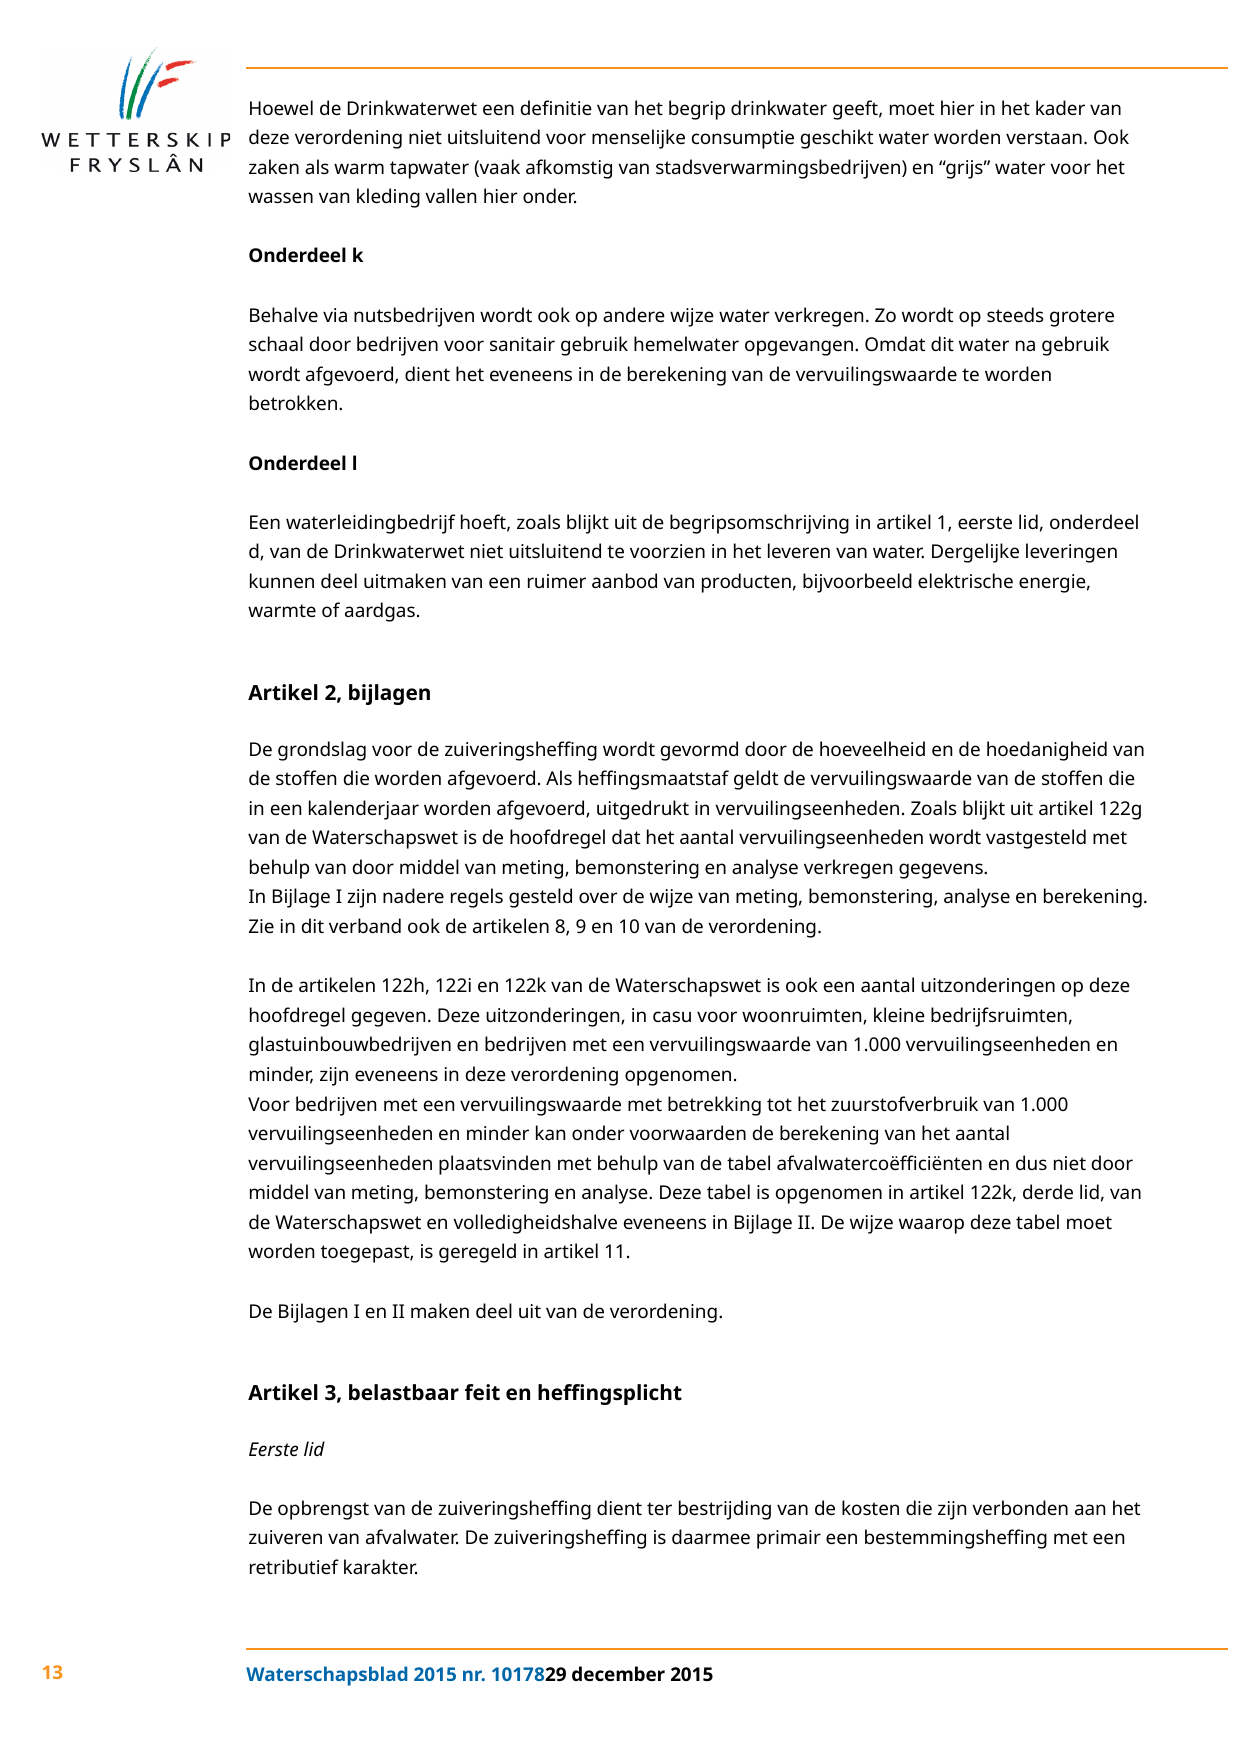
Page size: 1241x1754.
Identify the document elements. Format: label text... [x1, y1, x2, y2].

text Eerste lid [248, 1436, 1152, 1462]
text In de artikelen 122h, 122i en 122k van de Waterschapswet is ook een aantal uitzonderingen op deze hoofdregel gegeven. Deze uitzonderingen, in casu voor woonruimten, kleine bedrijfsruimten, glastuinbouwbedrijven en bedrijven met een vervuilingswaarde van 1.000 vervuilingseenheden en minder, zijn eveneens in deze verordening opgenomen. [248, 972, 1152, 1087]
text Artikel 3, belastbaar feit en heffingsplicht [248, 1378, 1152, 1406]
text In Bijlage I zijn nadere regels gesteld over de wijze van meting, bemonstering, analyse en berekening. Zie in dit verband ook de artikelen 8, 9 en 10 van de verordening. [248, 884, 1152, 939]
text De grondslag voor de zuiveringsheffing wordt gevormd door de hoeveelheid en de hoedanigheid van de stoffen die worden afgevoerd. Als heffingsmaatstaf geldt de vervuilingswaarde van de stoffen die in een kalenderjaar worden afgevoerd, uitgedrukt in vervuilingseenheden. Zoals blijkt uit artikel 122g van de Waterschapswet is de hoofdregel dat het aantal vervuilingseenheden wordt vastgesteld met behulp van door middel van meting, bemonstering en analyse verkregen gegevens. [248, 736, 1152, 880]
text Een waterleidingbedrijf hoeft, zoals blijkt uit de begripsomschrijving in artikel 1, eerste lid, onderdeel d, van de Drinkwaterwet niet uitsluitend te voorzien in het leveren van water. Dergelijke leveringen kunnen deel uitmaken van een ruimer aanbod van producten, bijvoorbeeld elektrische energie, warmte of aardgas. [248, 509, 1152, 623]
text De opbrengst van de zuiveringsheffing dient ter bestrijding van de kosten die zijn verbonden aan het zuiveren van afvalwater. De zuiveringsheffing is daarmee primair een bestemmingsheffing met een retributief karakter. [248, 1495, 1152, 1580]
text Artikel 2, bijlagen [248, 678, 1152, 706]
text Onderdeel k [248, 243, 1152, 268]
text De Bijlagen I en II maken deel uit van de verordening. [248, 1298, 1152, 1323]
text Onderdeel l [248, 450, 1152, 476]
text Hoewel de Drinkwaterwet een definitie van het begrip drinkwater geeft, moet hier in het kader van deze verordening niet uitsluitend voor menselijke consumptie geschikt water worden verstaan. Ook zaken als warm tapwater (vaak afkomstig van stadsverwarmingsbedrijven) en “grijs” water voor het wassen van kleding vallen hier onder. [248, 95, 1152, 209]
text Behalve via nutsbedrijven wordt ook op andere wijze water verkregen. Zo wordt op steeds grotere schaal door bedrijven voor sanitair gebruik hemelwater opgevangen. Omdat dit water na gebruik wordt afgevoerd, dient het eveneens in de berekening van de vervuilingswaarde te worden betrokken. [248, 302, 1152, 416]
picture [41, 47, 231, 172]
text Voor bedrijven met een vervuilingswaarde met betrekking tot het zuurstofverbruik van 1.000 vervuilingseenheden en minder kan onder voorwaarden de berekening van het aantal vervuilingseenheden plaatsvinden met behulp van de tabel afvalwatercoëfficiënten en dus niet door middel van meting, bemonstering en analyse. Deze tabel is opgenomen in artikel 122k, derde lid, van de Waterschapswet en volledigheidshalve eveneens in Bijlage II. De wijze waarop deze tabel moet worden toegepast, is geregeld in artikel 11. [248, 1091, 1152, 1264]
